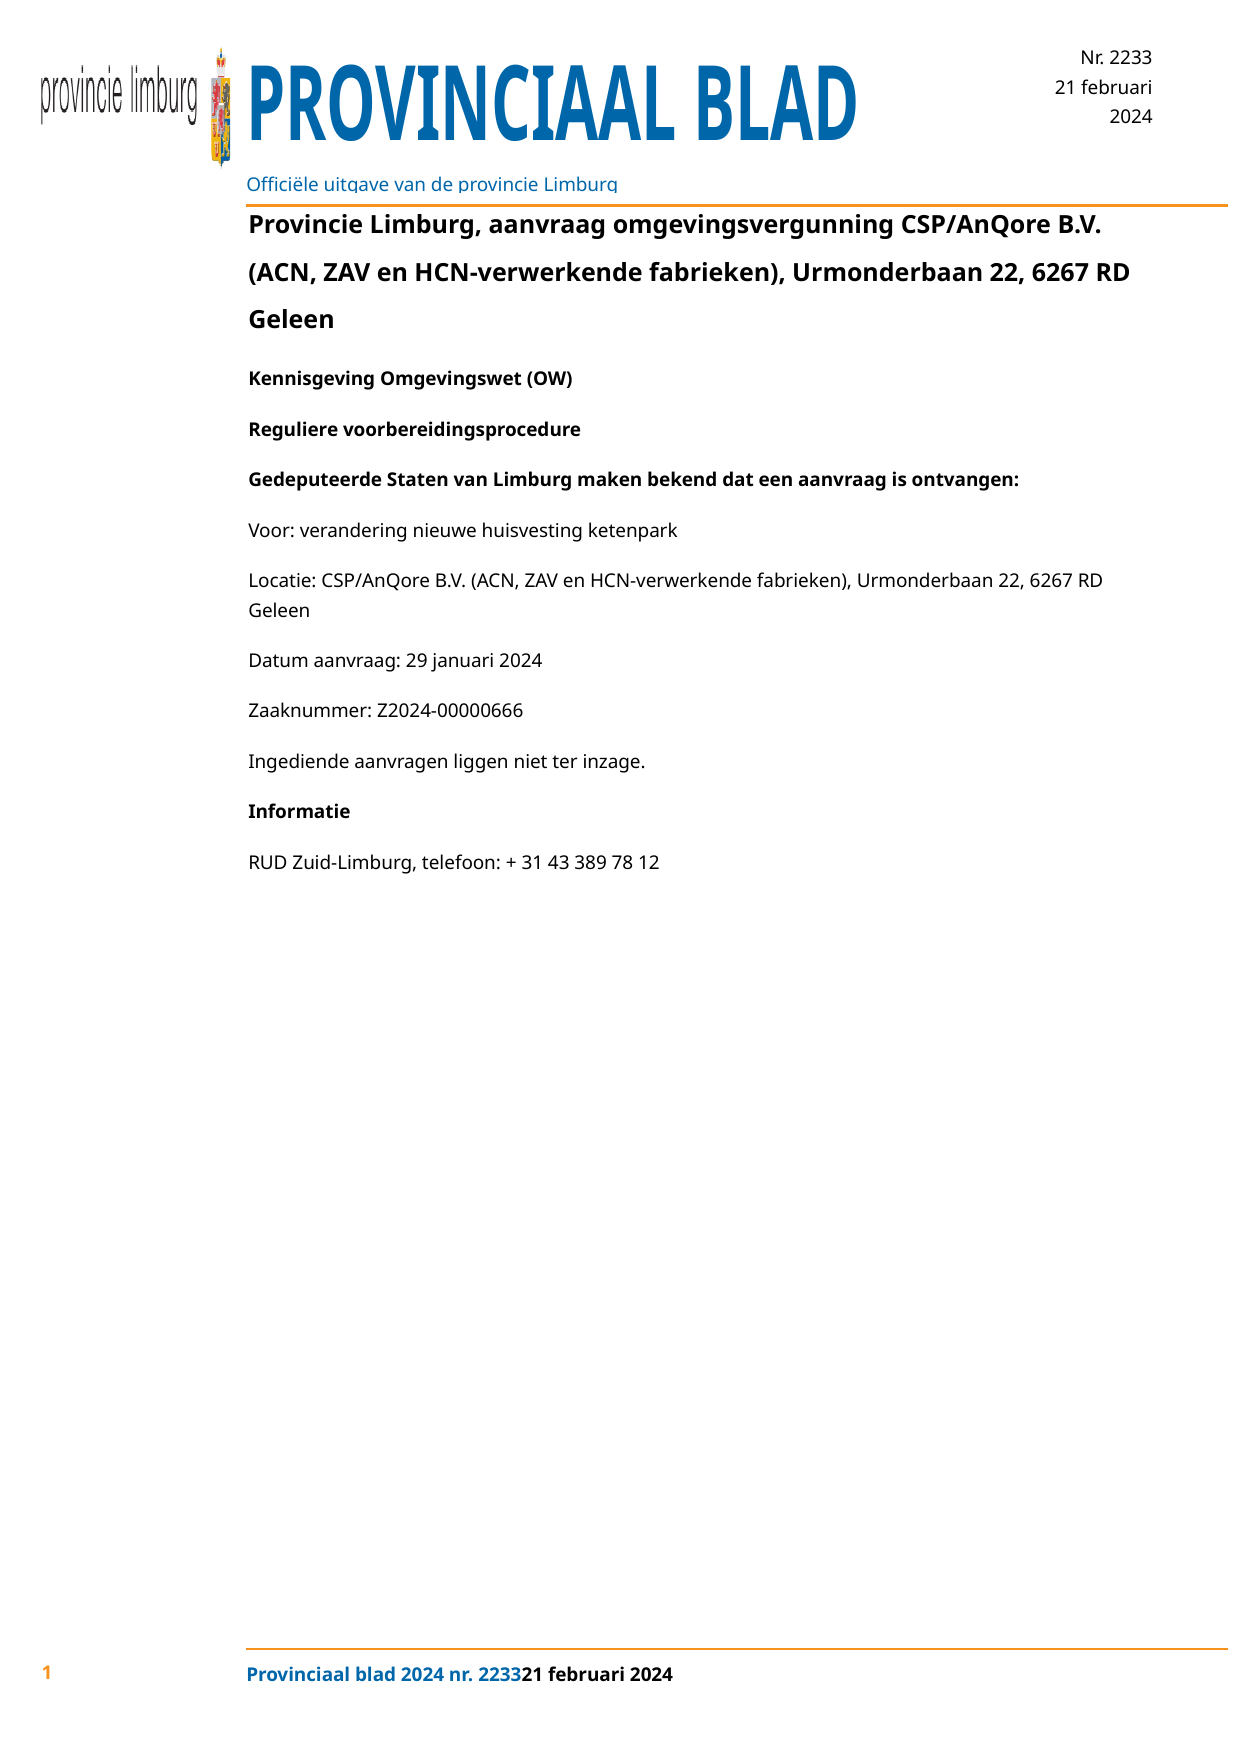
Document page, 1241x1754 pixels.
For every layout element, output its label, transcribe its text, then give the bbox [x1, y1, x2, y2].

text Informatie [248, 798, 1152, 824]
text Zaaknummer: Z2024-00000666 [248, 698, 1152, 723]
text Datum aanvraag: 29 januari 2024 [248, 647, 1152, 673]
text Voor: verandering nieuwe huisvesting ketenpark [248, 517, 1152, 542]
text Ingediende aanvragen liggen niet ter inzage. [248, 748, 1152, 774]
text Gedeputeerde Staten van Limburg maken bekend dat een aanvraag is ontvangen: [248, 466, 1152, 492]
text Provincie Limburg, aanvraag omgevingsvergunning CSP/AnQore B.V. (ACN, ZAV en HCN-verwerkende fabrieken), Urmonderbaan 22, 6267 RD Geleen [248, 207, 1152, 336]
text Reguliere voorbereidingsprocedure [248, 416, 1152, 442]
text Locatie: CSP/AnQore B.V. (ACN, ZAV en HCN-verwerkende fabrieken), Urmonderbaan 22, 6267 RD Geleen [248, 567, 1152, 622]
picture [41, 47, 231, 172]
text RUD Zuid-Limburg, telefoon: + 31 43 389 78 12 [248, 849, 1152, 874]
text Kennisgeving Omgevingswet (OW) [248, 366, 1152, 391]
